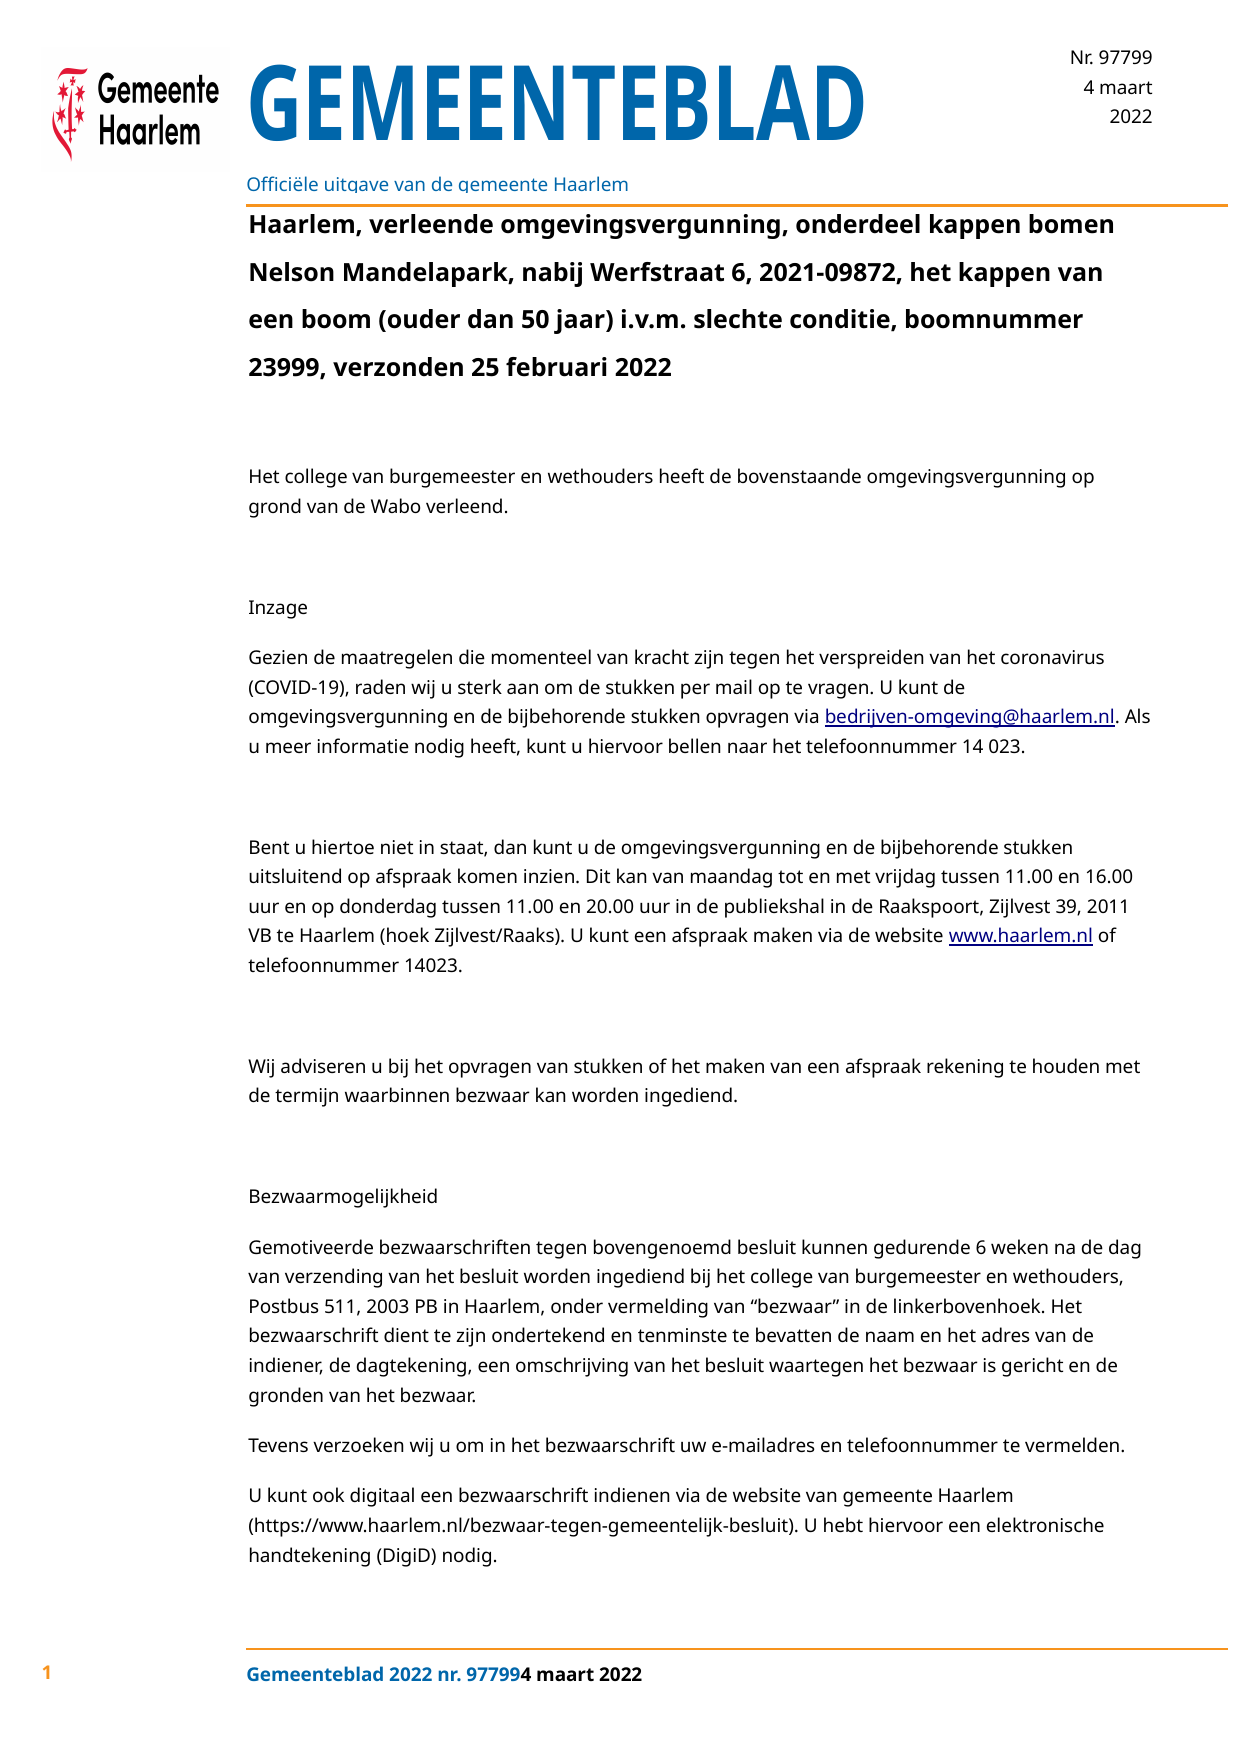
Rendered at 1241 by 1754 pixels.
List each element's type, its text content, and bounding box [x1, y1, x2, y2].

text Bezwaarmogelijkheid [248, 1183, 1152, 1209]
text Tevens verzoeken wij u om in het bezwaarschrift uw e-mailadres en telefoonnummer te vermelden. [248, 1432, 1152, 1458]
text Gezien de maatregelen die momenteel van kracht zijn tegen het verspreiden van het coronavirus (COVID-19), raden wij u sterk aan om de stukken per mail op te vragen. U kunt de omgevingsvergunning en de bijbehorende stukken opvragen via bedrijven-omgeving@haarlem.nl. Als u meer informatie nodig heeft, kunt u hiervoor bellen naar het telefoonnummer 14 023. [248, 644, 1152, 759]
text Haarlem, verleende omgevingsvergunning, onderdeel kappen bomen Nelson Mandelapark, nabij Werfstraat 6, 2021-09872, het kappen van een boom (ouder dan 50 jaar) i.v.m. slechte conditie, boomnummer 23999, verzonden 25 februari 2022 [248, 207, 1152, 384]
text Bent u hiertoe niet in staat, dan kunt u de omgevingsvergunning en de bijbehorende stukken uitsluitend op afspraak komen inzien. Dit kan van maandag tot en met vrijdag tussen 11.00 en 16.00 uur en op donderdag tussen 11.00 en 20.00 uur in de publiekshal in de Raakspoort, Zijlvest 39, 2011 VB te Haarlem (hoek Zijlvest/Raaks). U kunt een afspraak maken via de website www.haarlem.nl of telefoonnummer 14023. [248, 834, 1152, 978]
text Het college van burgemeester en wethouders heeft de bovenstaande omgevingsvergunning op grond van de Wabo verleend. [248, 463, 1152, 519]
text U kunt ook digitaal een bezwaarschrift indienen via de website van gemeente Haarlem (https://www.haarlem.nl/bezwaar-tegen-gemeentelijk-besluit). U hebt hiervoor een elektronische handtekening (DigiD) nodig. [248, 1483, 1152, 1568]
picture [41, 47, 231, 172]
text Wij adviseren u bij het opvragen van stukken of het maken van een afspraak rekening te houden met de termijn waarbinnen bezwaar kan worden ingediend. [248, 1053, 1152, 1108]
text Gemotiveerde bezwaarschriften tegen bovengenoemd besluit kunnen gedurende 6 weken na de dag van verzending van het besluit worden ingediend bij het college van burgemeester en wethouders, Postbus 511, 2003 PB in Haarlem, onder vermelding van “bezwaar” in de linkerbovenhoek. Het bezwaarschrift dient te zijn ondertekend en tenminste te bevatten de naam en het adres van de indiener, de dagtekening, een omschrijving van het besluit waartegen het bezwaar is gericht en de gronden van het bezwaar. [248, 1234, 1152, 1408]
text Inzage [248, 594, 1152, 620]
